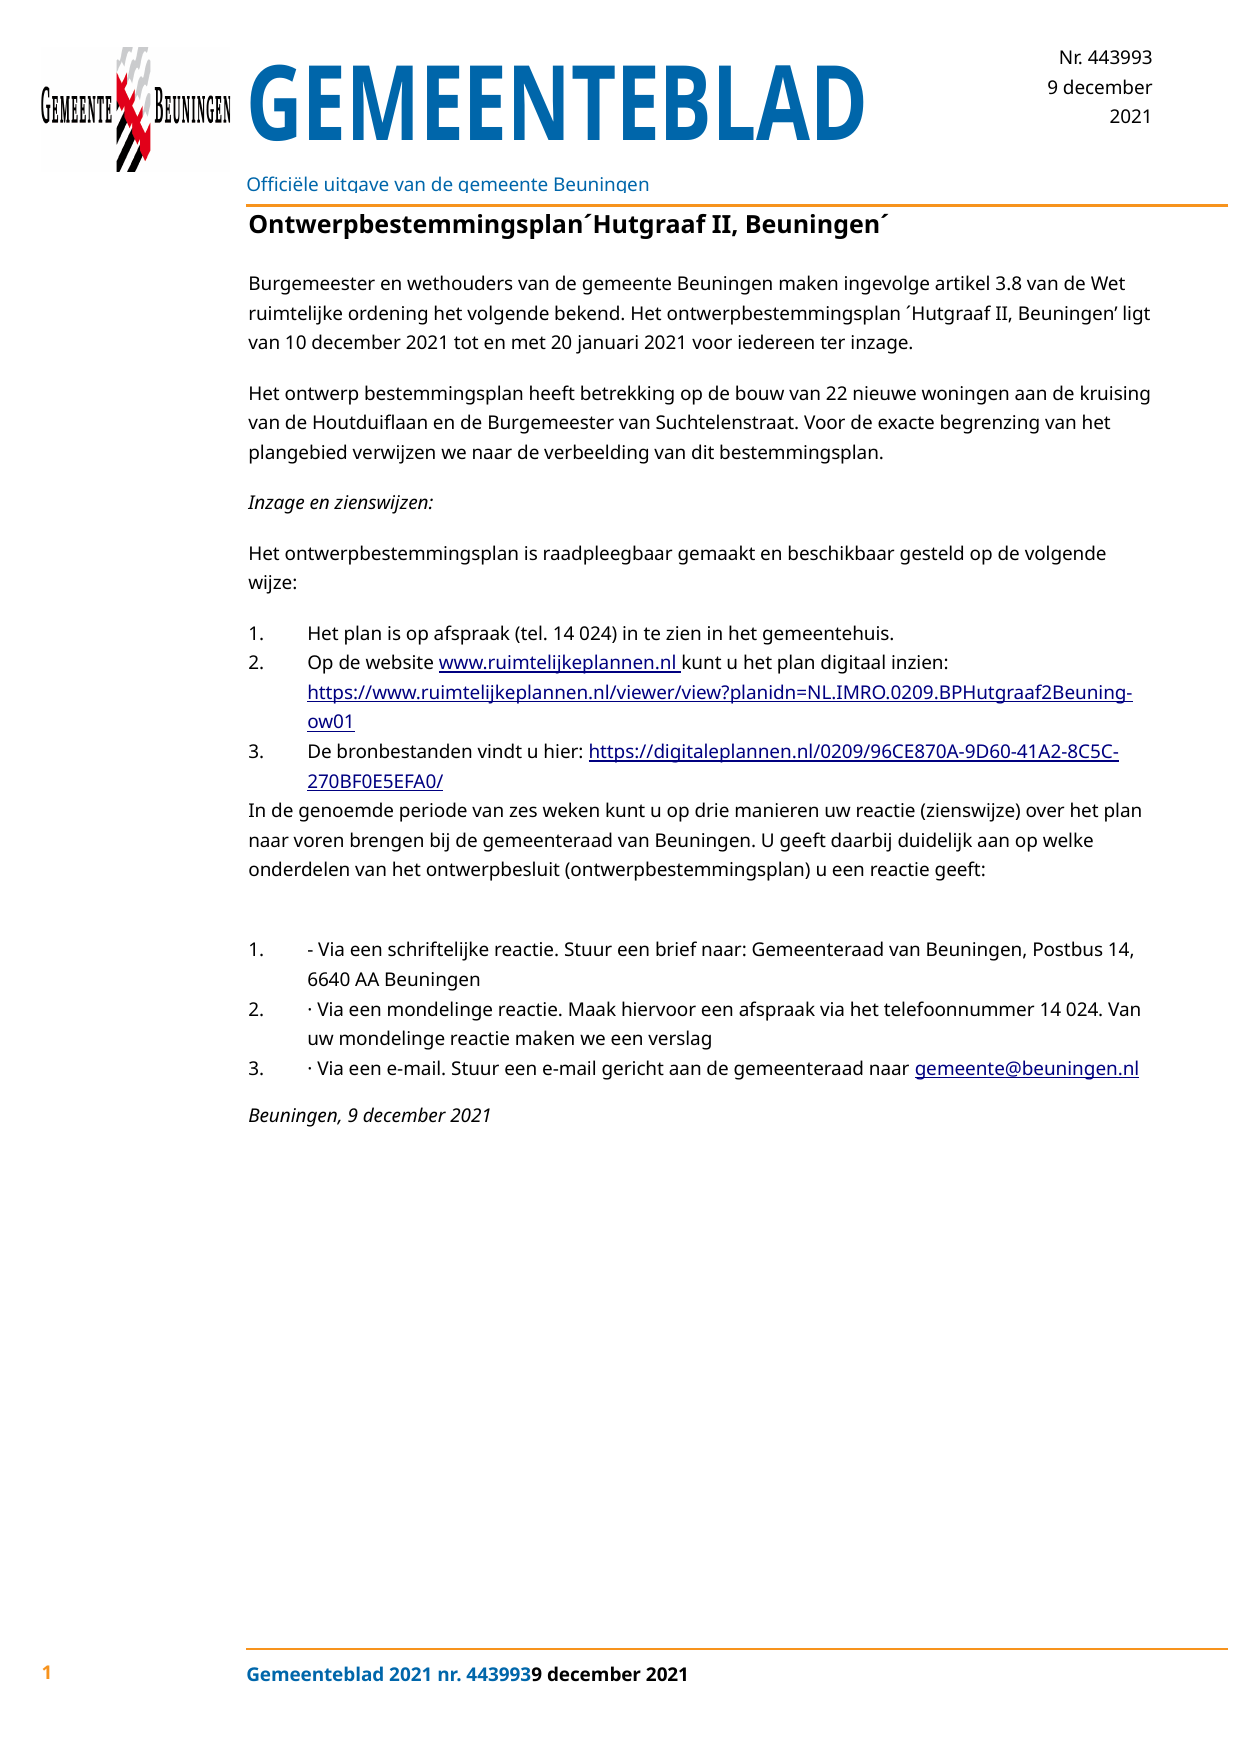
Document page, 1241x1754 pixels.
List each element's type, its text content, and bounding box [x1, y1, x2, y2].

list De bronbestanden vindt u hier: https://digitaleplannen.nl/0209/96CE870A-9D60-41A2-8C5C-270BF0E5EFA0/ [248, 738, 1152, 793]
text In de genoemde periode van zes weken kunt u op drie manieren uw reactie (zienswijze) over het plan naar voren brengen bij de gemeenteraad van Beuningen. U geeft daarbij duidelijk aan op welke onderdelen van het ontwerpbesluit (ontwerpbestemmingsplan) u een reactie geeft: [248, 797, 1152, 882]
text Het ontwerpbestemmingsplan is raadpleegbaar gemaakt en beschikbaar gesteld op de volgende wijze: [248, 540, 1152, 595]
text Burgemeester en wethouders van de gemeente Beuningen maken ingevolge artikel 3.8 van de Wet ruimtelijke ordening het volgende bekend. Het ontwerpbestemmingsplan ´Hutgraaf II, Beuningen’ ligt van 10 december 2021 tot en met 20 januari 2021 voor iedereen ter inzage. [248, 270, 1152, 355]
text Inzage en zienswijzen: [248, 489, 1152, 515]
list · Via een e-mail. Stuur een e-mail gericht aan de gemeenteraad naar gemeente@beuningen.nl [248, 1055, 1152, 1081]
picture [41, 47, 231, 172]
text Ontwerpbestemmingsplan´Hutgraaf II, Beuningen´ [248, 207, 1152, 241]
list · Via een mondelinge reactie. Maak hiervoor een afspraak via het telefoonnummer 14 024. Van uw mondelinge reactie maken we een verslag [248, 996, 1152, 1051]
list Op de website www.ruimtelijkeplannen.nl kunt u het plan digitaal inzien: https://www.ruimtelijkeplannen.nl/viewer/view?planidn=NL.IMRO.0209.BPHutgraaf2Beuning-ow01 [248, 649, 1152, 734]
text Beuningen, 9 december 2021 [248, 1103, 1152, 1128]
text Het ontwerp bestemmingsplan heeft betrekking op de bouw van 22 nieuwe woningen aan de kruising van de Houtduiflaan en de Burgemeester van Suchtelenstraat. Voor de exacte begrenzing van het plangebied verwijzen we naar de verbeelding van dit bestemmingsplan. [248, 380, 1152, 465]
list Het plan is op afspraak (tel. 14 024) in te zien in het gemeentehuis. [248, 620, 1152, 646]
list - Via een schriftelijke reactie. Stuur een brief naar: Gemeenteraad van Beuningen, Postbus 14, 6640 AA Beuningen [248, 937, 1152, 992]
